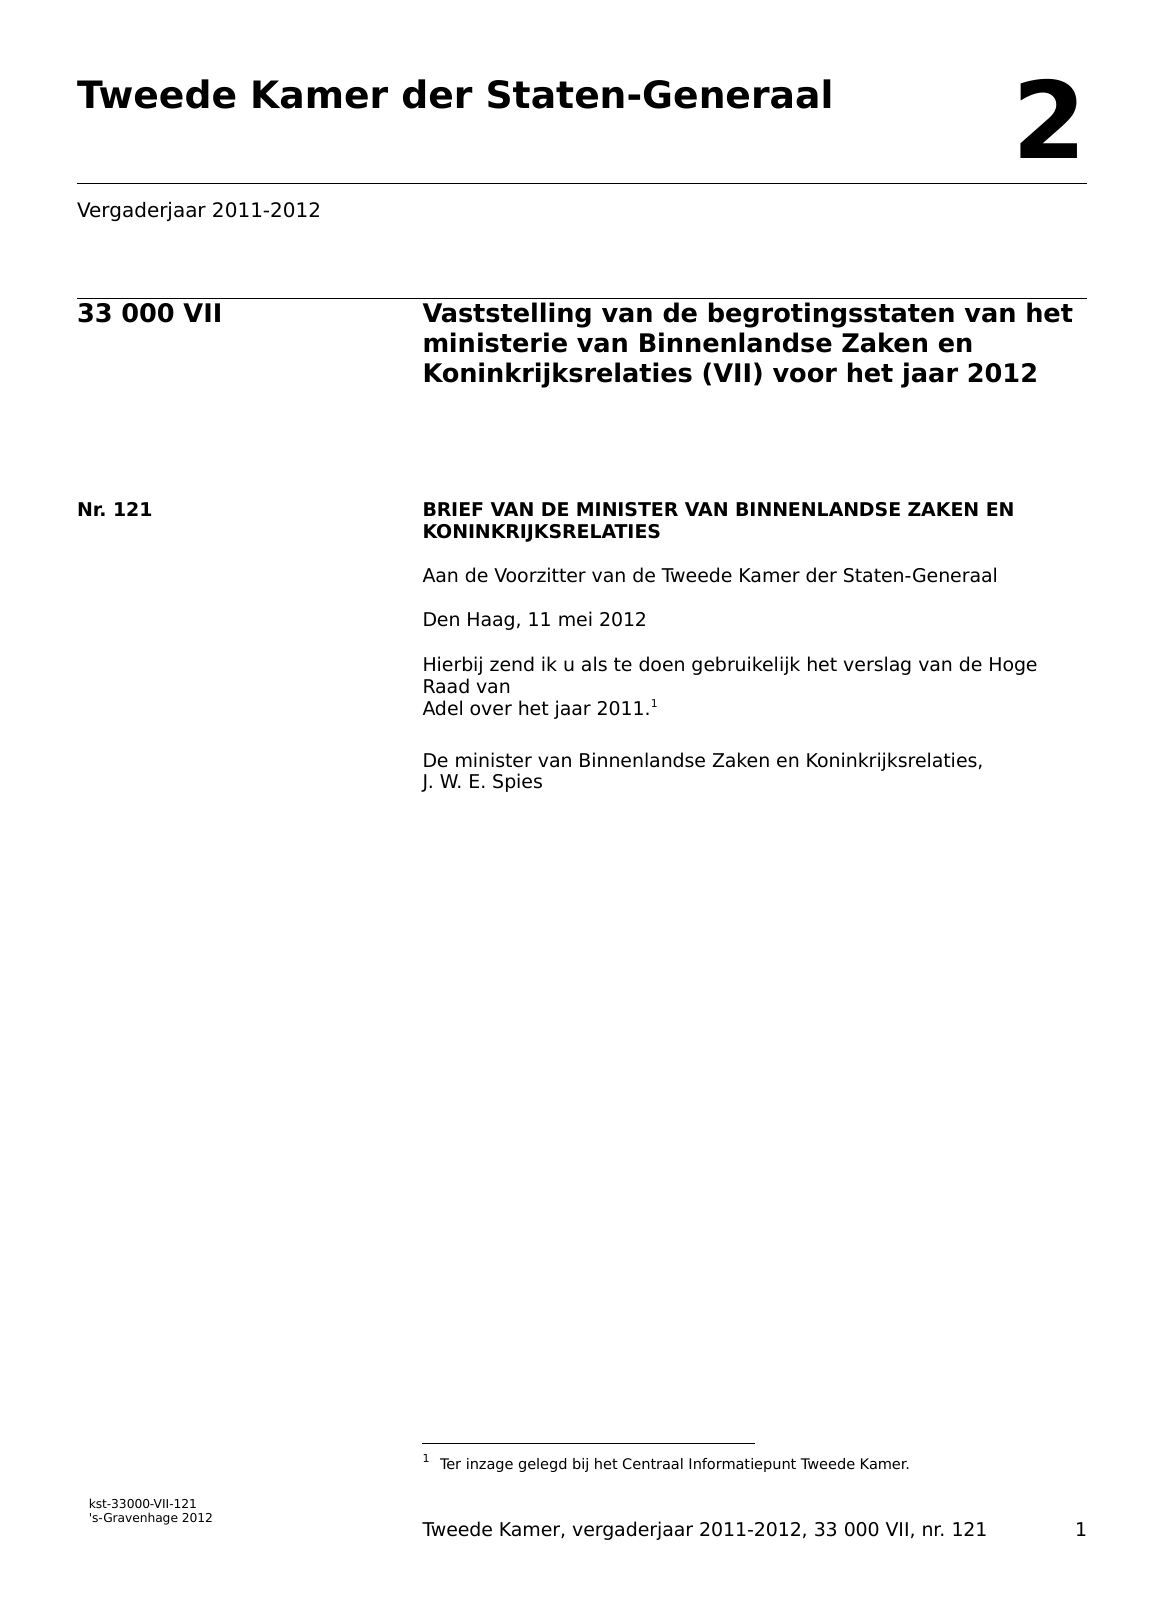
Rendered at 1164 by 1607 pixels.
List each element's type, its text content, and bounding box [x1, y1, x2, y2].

table_cell Vergaderjaar 2011-2012 [77, 184, 1087, 298]
text Ter inzage gelegd bij het Centraal Informatiepunt Tweede Kamer. [422, 1452, 1087, 1474]
table_header Tweede Kamer der Staten-Generaal [77, 59, 886, 183]
text kst-33000-VII-121 [88, 1497, 323, 1511]
text Aan de Voorzitter van de Tweede Kamer der Staten-Generaal [422, 565, 1087, 587]
subtitle Nr. 121 BRIEF VAN DE MINISTER VAN BINNENLANDSE ZAKEN EN KONINKRIJKSRELATIES [77, 499, 1087, 543]
table_header 2 [886, 59, 1087, 183]
text Adel over het jaar 2011. [422, 697, 1087, 719]
text De minister van Binnenlandse Zaken en Koninkrijksrelaties, J. W. E. Spies [422, 749, 1087, 793]
text Hierbij zend ik u als te doen gebruikelijk het verslag van de Hoge Raad van [422, 653, 1087, 697]
subtitle 33 000 VII Vaststelling van de begrotingsstaten van het ministerie van Binnenlandse Zaken en Koninkrijksrelaties (VII) voor het jaar 2012 [77, 299, 1087, 388]
text 's-Gravenhage 2012 [88, 1511, 323, 1525]
text Den Haag, 11 mei 2012 [422, 609, 1087, 631]
